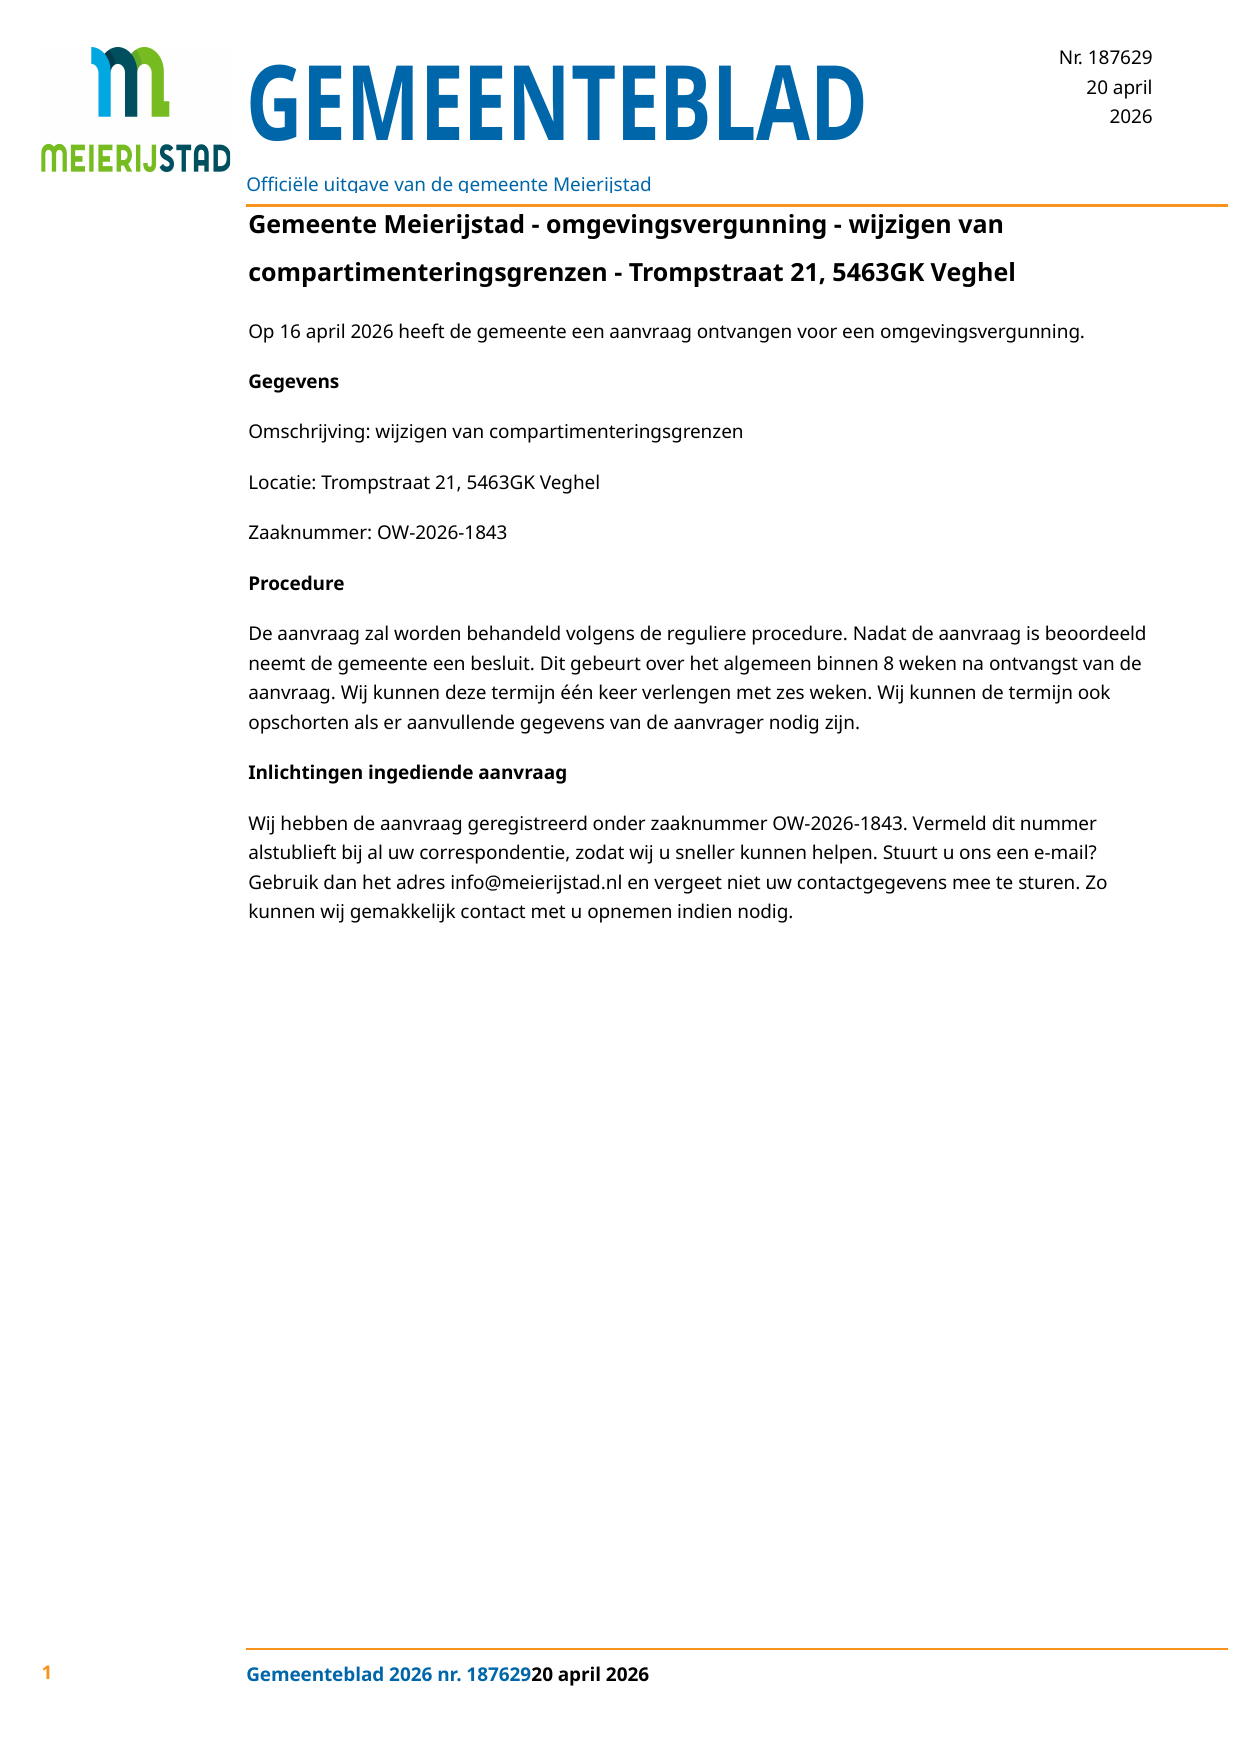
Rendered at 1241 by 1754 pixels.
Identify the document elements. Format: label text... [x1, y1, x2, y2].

text Omschrijving: wijzigen van compartimenteringsgrenzen [248, 419, 1152, 444]
text Op 16 april 2026 heeft de gemeente een aanvraag ontvangen voor een omgevingsvergunning. [248, 318, 1152, 344]
text De aanvraag zal worden behandeld volgens de reguliere procedure. Nadat de aanvraag is beoordeeld neemt de gemeente een besluit. Dit gebeurt over het algemeen binnen 8 weken na ontvangst van de aanvraag. Wij kunnen deze termijn één keer verlengen met zes weken. Wij kunnen de termijn ook opschorten als er aanvullende gegevens van de aanvrager nodig zijn. [248, 620, 1152, 735]
text Gemeente Meierijstad - omgevingsvergunning - wijzigen van compartimenteringsgrenzen - Trompstraat 21, 5463GK Veghel [248, 207, 1152, 288]
text Wij hebben de aanvraag geregistreerd onder zaaknummer OW-2026-1843. Vermeld dit nummer alstublieft bij al uw correspondentie, zodat wij u sneller kunnen helpen. Stuurt u ons een e-mail? Gebruik dan het adres info@meierijstad.nl en vergeet niet uw contactgegevens mee te sturen. Zo kunnen wij gemakkelijk contact met u opnemen indien nodig. [248, 810, 1152, 924]
text Inlichtingen ingediende aanvraag [248, 759, 1152, 785]
text Procedure [248, 570, 1152, 596]
text Locatie: Trompstraat 21, 5463GK Veghel [248, 469, 1152, 495]
picture [41, 47, 231, 172]
text Gegevens [248, 368, 1152, 394]
text Zaaknummer: OW-2026-1843 [248, 519, 1152, 545]
